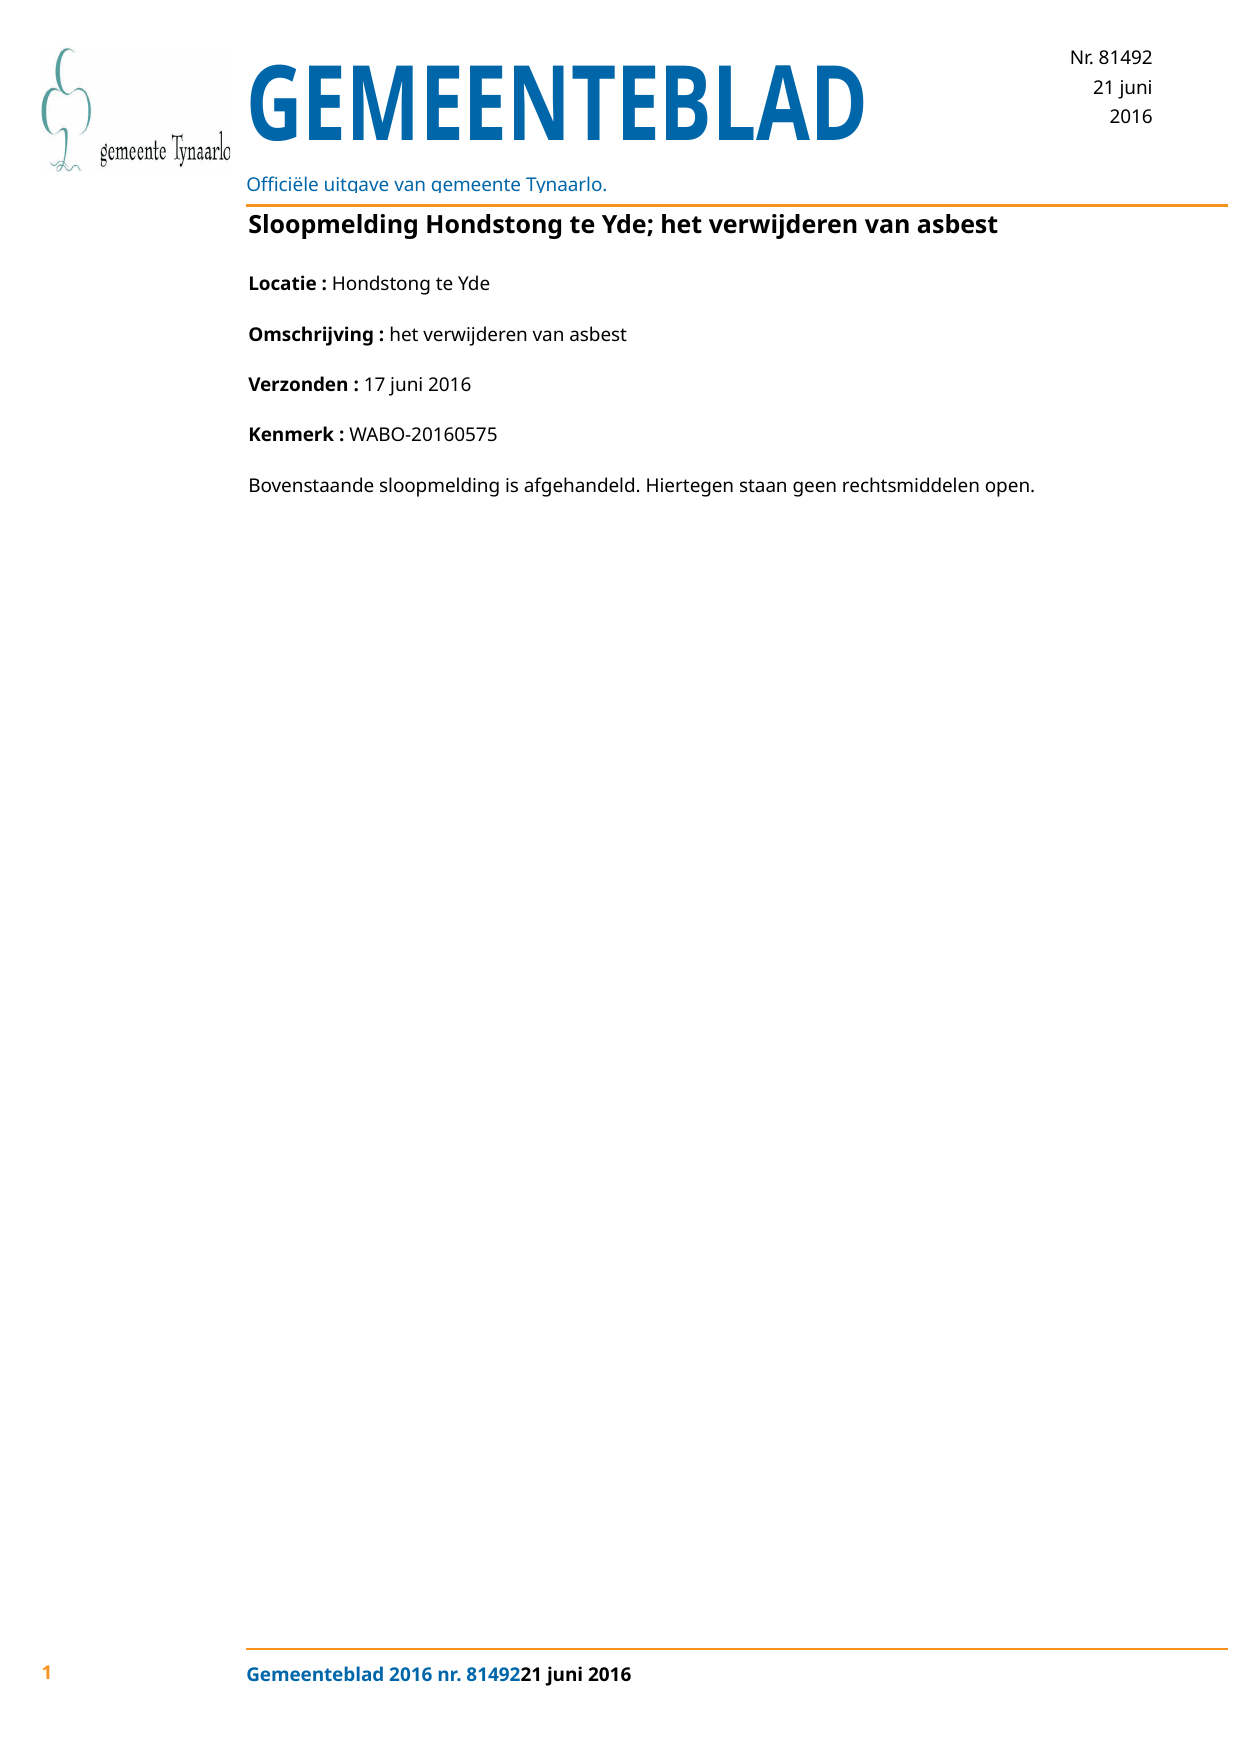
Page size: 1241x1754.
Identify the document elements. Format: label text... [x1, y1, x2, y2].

text Verzonden : 17 juni 2016 [248, 371, 1152, 397]
text Omschrijving : het verwijderen van asbest [248, 321, 1152, 346]
text Bovenstaande sloopmelding is afgehandeld. Hiertegen staan geen rechtsmiddelen open. [248, 472, 1152, 498]
picture [41, 47, 231, 172]
text Locatie : Hondstong te Yde [248, 270, 1152, 296]
text Sloopmelding Hondstong te Yde; het verwijderen van asbest [248, 207, 1152, 241]
text Kenmerk : WABO-20160575 [248, 422, 1152, 447]
